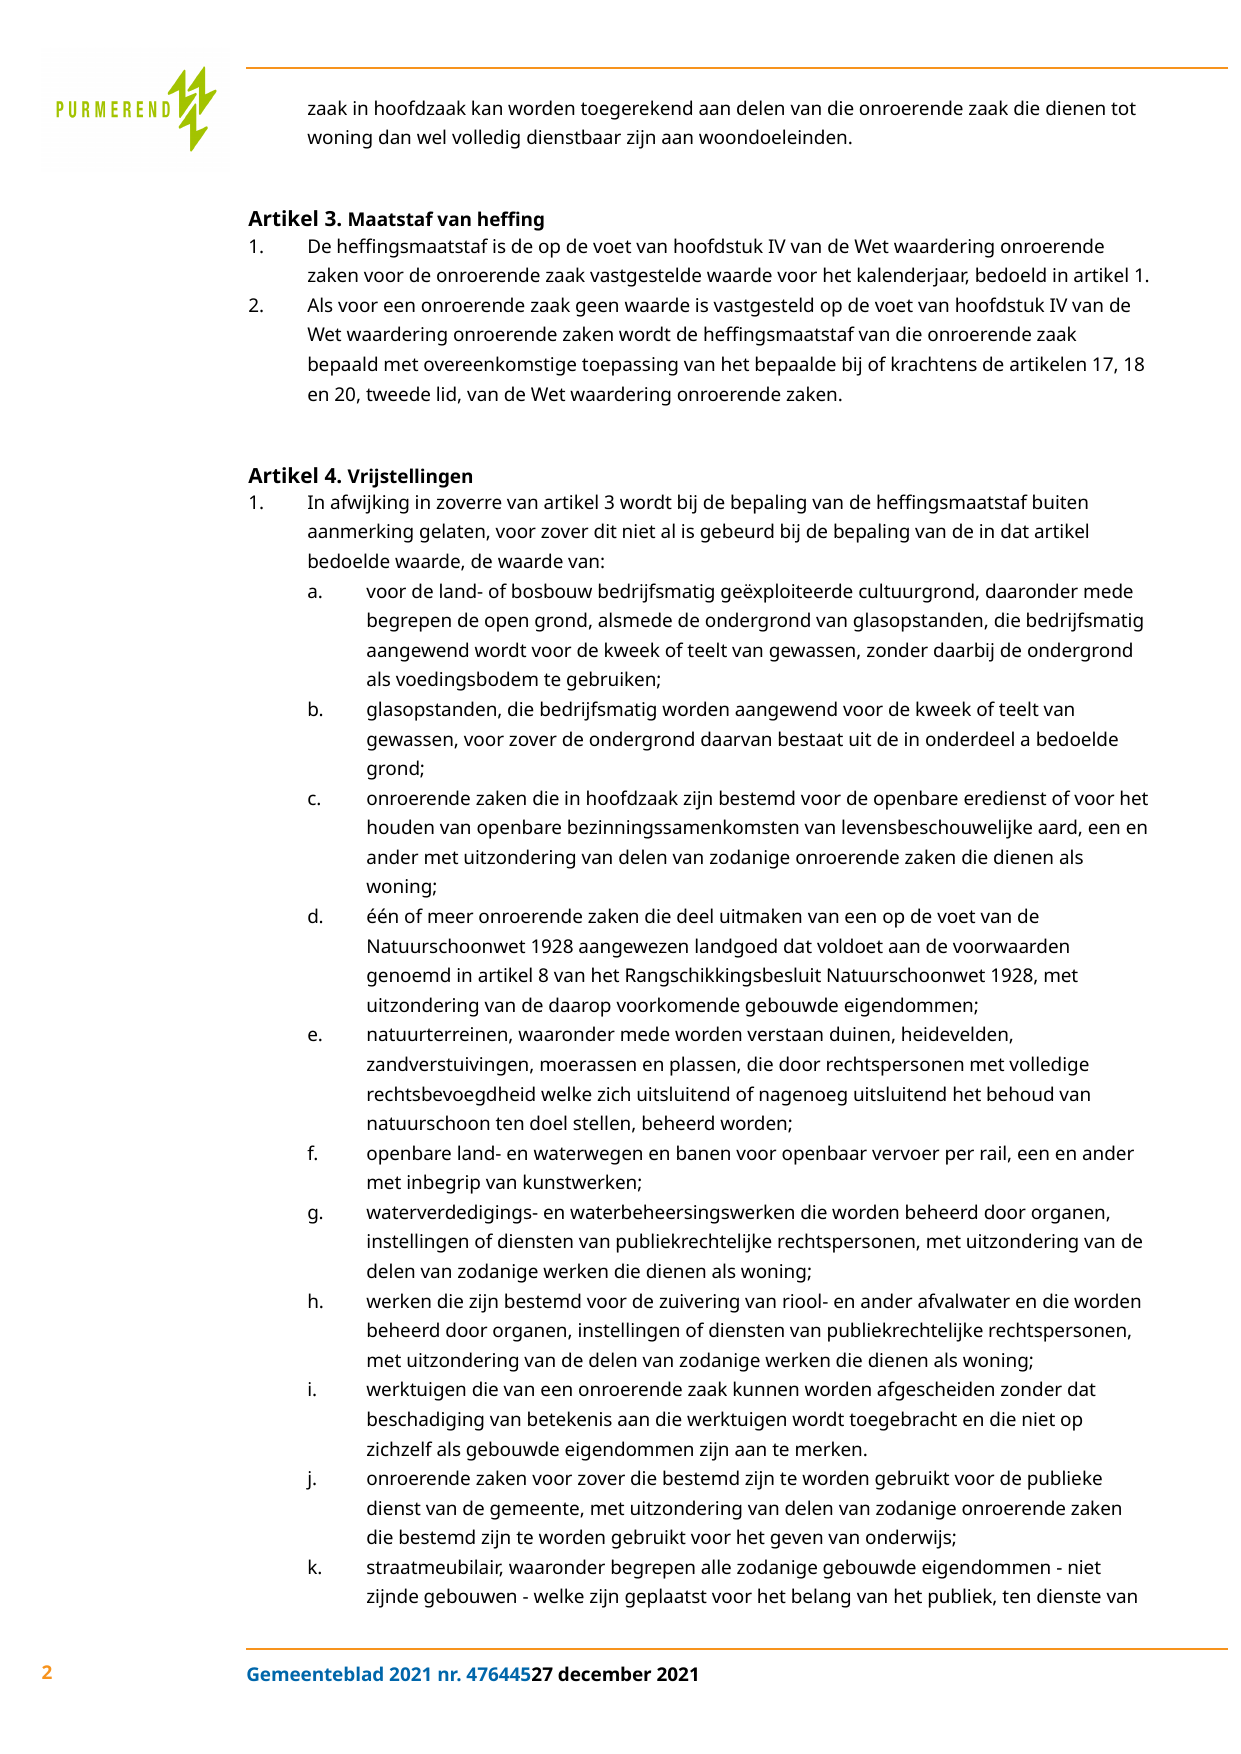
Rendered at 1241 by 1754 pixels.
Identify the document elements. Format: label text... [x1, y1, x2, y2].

list straatmeubilair, waaronder begrepen alle zodanige gebouwde eigendommen - niet zijnde gebouwen - welke zijn geplaatst voor het belang van het publiek, ten dienste van [307, 1554, 1152, 1609]
list onroerende zaken die in hoofdzaak zijn bestemd voor de openbare eredienst of voor het houden van openbare bezinningssamenkomsten van levensbeschouwelijke aard, een en ander met uitzondering van delen van zodanige onroerende zaken die dienen als woning; [307, 785, 1152, 899]
list werken die zijn bestemd voor de zuivering van riool- en ander afvalwater en die worden beheerd door organen, instellingen of diensten van publiekrechtelijke rechtspersonen, met uitzondering van de delen van zodanige werken die dienen als woning; [307, 1288, 1152, 1373]
list zaak in hoofdzaak kan worden toegerekend aan delen van die onroerende zaak die dienen tot woning dan wel volledig dienstbaar zijn aan woondoeleinden. [248, 95, 1152, 150]
list werktuigen die van een onroerende zaak kunnen worden afgescheiden zonder dat beschadiging van betekenis aan die werktuigen wordt toegebracht en die niet op zichzelf als gebouwde eigendommen zijn aan te merken. [307, 1377, 1152, 1462]
list natuurterreinen, waaronder mede worden verstaan duinen, heidevelden, zandverstuivingen, moerassen en plassen, die door rechtspersonen met volledige rechtsbevoegdheid welke zich uitsluitend of nagenoeg uitsluitend het behoud van natuurschoon ten doel stellen, beheerd worden; [307, 1022, 1152, 1136]
text Artikel 3. Maatstaf van heffing [248, 204, 1152, 233]
list De heffingsmaatstaf is de op de voet van hoofdstuk IV van de Wet waardering onroerende zaken voor de onroerende zaak vastgestelde waarde voor het kalenderjaar, bedoeld in artikel 1. [248, 233, 1152, 288]
list glasopstanden, die bedrijfsmatig worden aangewend voor de kweek of teelt van gewassen, voor zover de ondergrond daarvan bestaat uit de in onderdeel a bedoelde grond; [307, 696, 1152, 781]
list waterverdedigings- en waterbeheersingswerken die worden beheerd door organen, instellingen of diensten van publiekrechtelijke rechtspersonen, met uitzondering van de delen van zodanige werken die dienen als woning; [307, 1199, 1152, 1284]
text Artikel 4. Vrijstellingen [248, 461, 1152, 489]
list één of meer onroerende zaken die deel uitmaken van een op de voet van de Natuurschoonwet 1928 aangewezen landgoed dat voldoet aan de voorwaarden genoemd in artikel 8 van het Rangschikkingsbesluit Natuurschoonwet 1928, met uitzondering van de daarop voorkomende gebouwde eigendommen; [307, 903, 1152, 1018]
picture [41, 47, 231, 172]
list openbare land- en waterwegen en banen voor openbaar vervoer per rail, een en ander met inbegrip van kunstwerken; [307, 1140, 1152, 1195]
list voor de land- of bosbouw bedrijfsmatig geëxploiteerde cultuurgrond, daaronder mede begrepen de open grond, alsmede de ondergrond van glasopstanden, die bedrijfsmatig aangewend wordt voor de kweek of teelt van gewassen, zonder daarbij de ondergrond als voedingsbodem te gebruiken; [307, 578, 1152, 692]
list onroerende zaken voor zover die bestemd zijn te worden gebruikt voor de publieke dienst van de gemeente, met uitzondering van delen van zodanige onroerende zaken die bestemd zijn te worden gebruikt voor het geven van onderwijs; [307, 1465, 1152, 1550]
list Als voor een onroerende zaak geen waarde is vastgesteld op de voet van hoofdstuk IV van de Wet waardering onroerende zaken wordt de heffingsmaatstaf van die onroerende zaak bepaald met overeenkomstige toepassing van het bepaalde bij of krachtens de artikelen 17, 18 en 20, tweede lid, van de Wet waardering onroerende zaken. [248, 292, 1152, 406]
list In afwijking in zoverre van artikel 3 wordt bij de bepaling van de heffingsmaatstaf buiten aanmerking gelaten, voor zover dit niet al is gebeurd bij de bepaling van de in dat artikel bedoelde waarde, de waarde van: [248, 489, 1152, 574]
